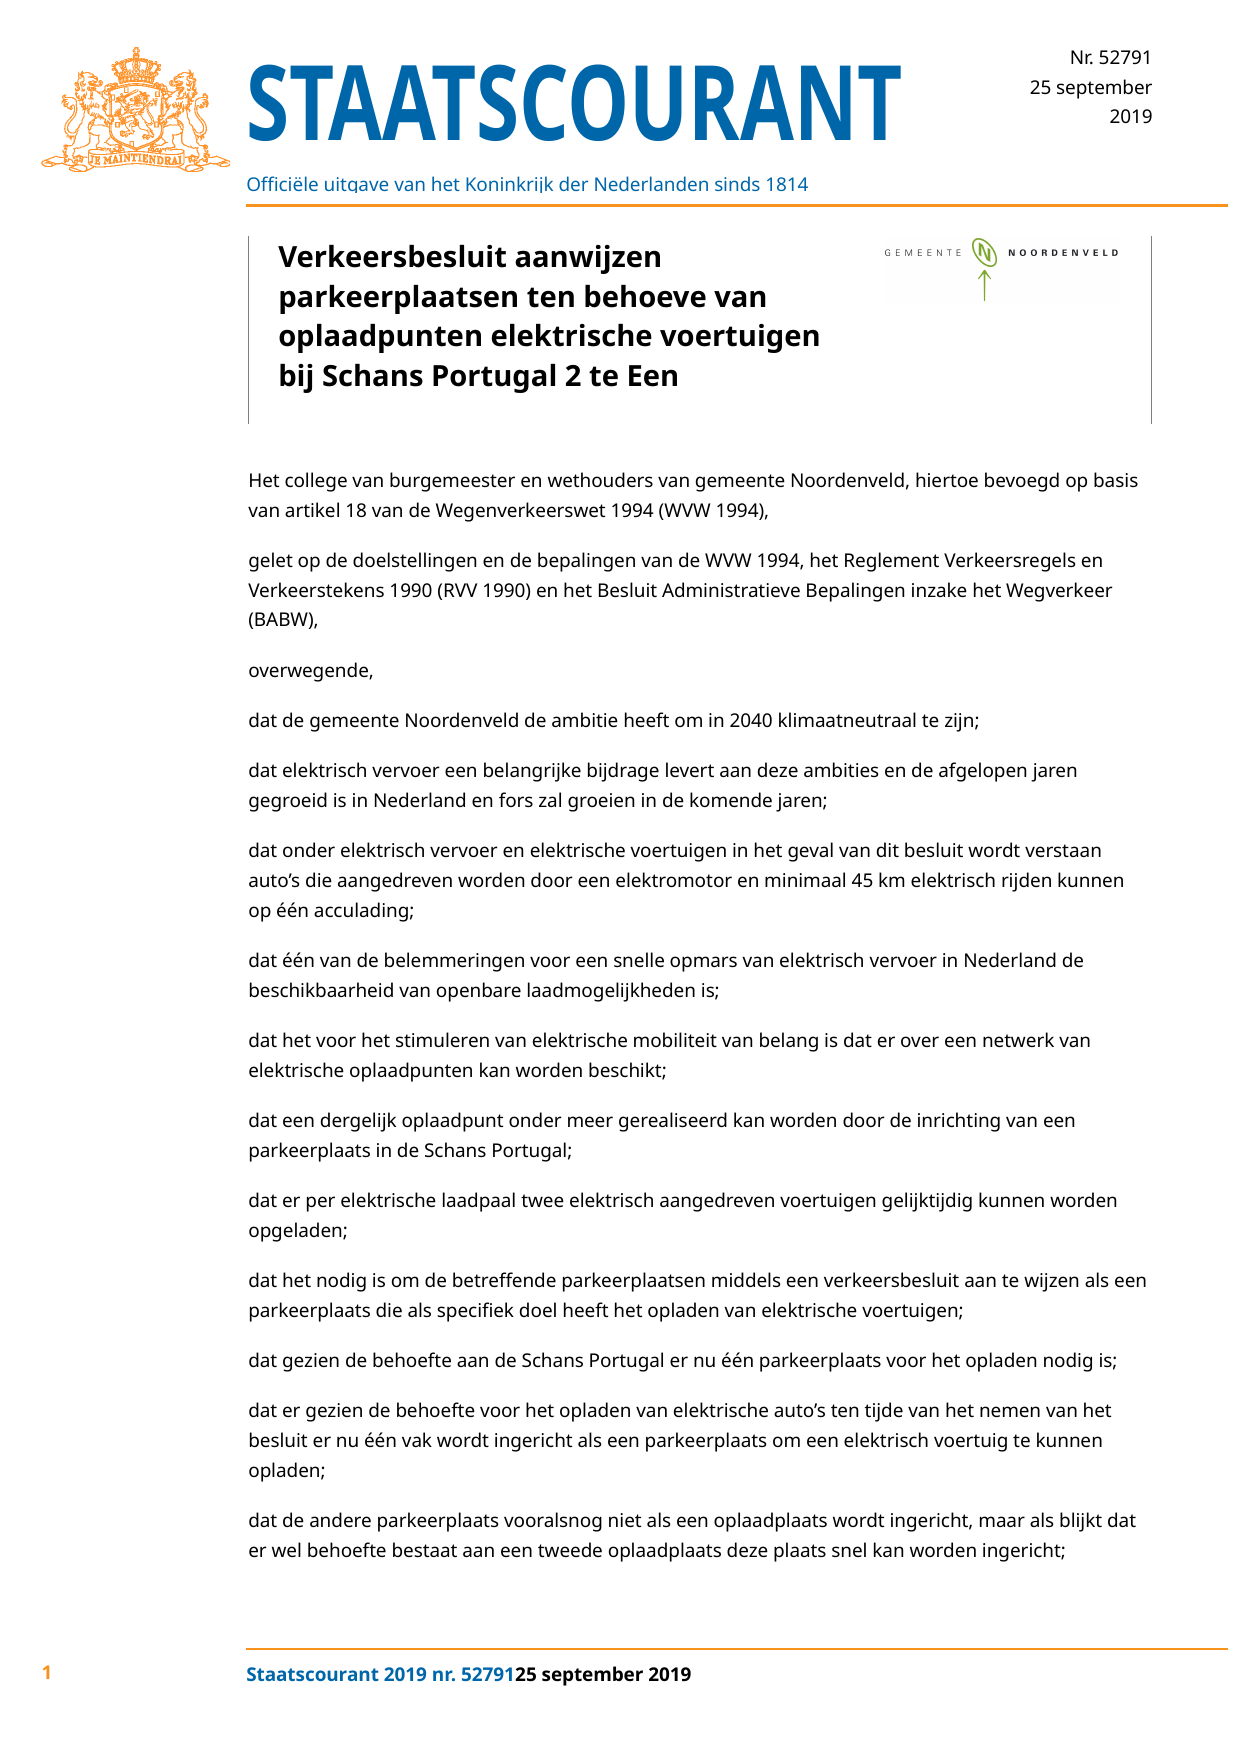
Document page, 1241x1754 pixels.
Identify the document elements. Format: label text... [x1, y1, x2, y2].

table_header Verkeersbesluit aanwijzen parkeerplaatsen ten behoeve van oplaadpunten elektrische voertuigen bij Schans Portugal 2 te Een [249, 236, 850, 424]
picture [882, 236, 1119, 303]
picture [41, 47, 231, 172]
text dat het nodig is om de betreffende parkeerplaatsen middels een verkeersbesluit aan te wijzen als een parkeerplaats die als specifiek doel heeft het opladen van elektrische voertuigen; [248, 1267, 1152, 1323]
text dat gezien de behoefte aan de Schans Portugal er nu één parkeerplaats voor het opladen nodig is; [248, 1347, 1152, 1373]
text dat elektrisch vervoer een belangrijke bijdrage levert aan deze ambities en de afgelopen jaren gegroeid is in Nederland en fors zal groeien in de komende jaren; [248, 758, 1152, 813]
text dat de andere parkeerplaats vooralsnog niet als een oplaadplaats wordt ingericht, maar als blijkt dat er wel behoefte bestaat aan een tweede oplaadplaats deze plaats snel kan worden ingericht; [248, 1507, 1152, 1563]
text dat er gezien de behoefte voor het opladen van elektrische auto’s ten tijde van het nemen van het besluit er nu één vak wordt ingericht als een parkeerplaats om een elektrisch voertuig te kunnen opladen; [248, 1398, 1152, 1483]
table_header [850, 236, 1151, 424]
text dat de gemeente Noordenveld de ambitie heeft om in 2040 klimaatneutraal te zijn; [248, 707, 1152, 733]
text dat een dergelijk oplaadpunt onder meer gerealiseerd kan worden door de inrichting van een parkeerplaats in de Schans Portugal; [248, 1107, 1152, 1163]
text overwegende, [248, 657, 1152, 683]
text dat onder elektrisch vervoer en elektrische voertuigen in het geval van dit besluit wordt verstaan auto’s die aangedreven worden door een elektromotor en minimaal 45 km elektrisch rijden kunnen op één acculading; [248, 838, 1152, 923]
text dat één van de belemmeringen voor een snelle opmars van elektrisch vervoer in Nederland de beschikbaarheid van openbare laadmogelijkheden is; [248, 947, 1152, 1003]
text dat er per elektrische laadpaal twee elektrisch aangedreven voertuigen gelijktijdig kunnen worden opgeladen; [248, 1187, 1152, 1243]
text dat het voor het stimuleren van elektrische mobiliteit van belang is dat er over een netwerk van elektrische oplaadpunten kan worden beschikt; [248, 1027, 1152, 1083]
text gelet op de doelstellingen en de bepalingen van de WVW 1994, het Reglement Verkeersregels en Verkeerstekens 1990 (RVV 1990) en het Besluit Administratieve Bepalingen inzake het Wegverkeer (BABW), [248, 547, 1152, 632]
text Het college van burgemeester en wethouders van gemeente Noordenveld, hiertoe bevoegd op basis van artikel 18 van de Wegenverkeerswet 1994 (WVW 1994), [248, 467, 1152, 523]
